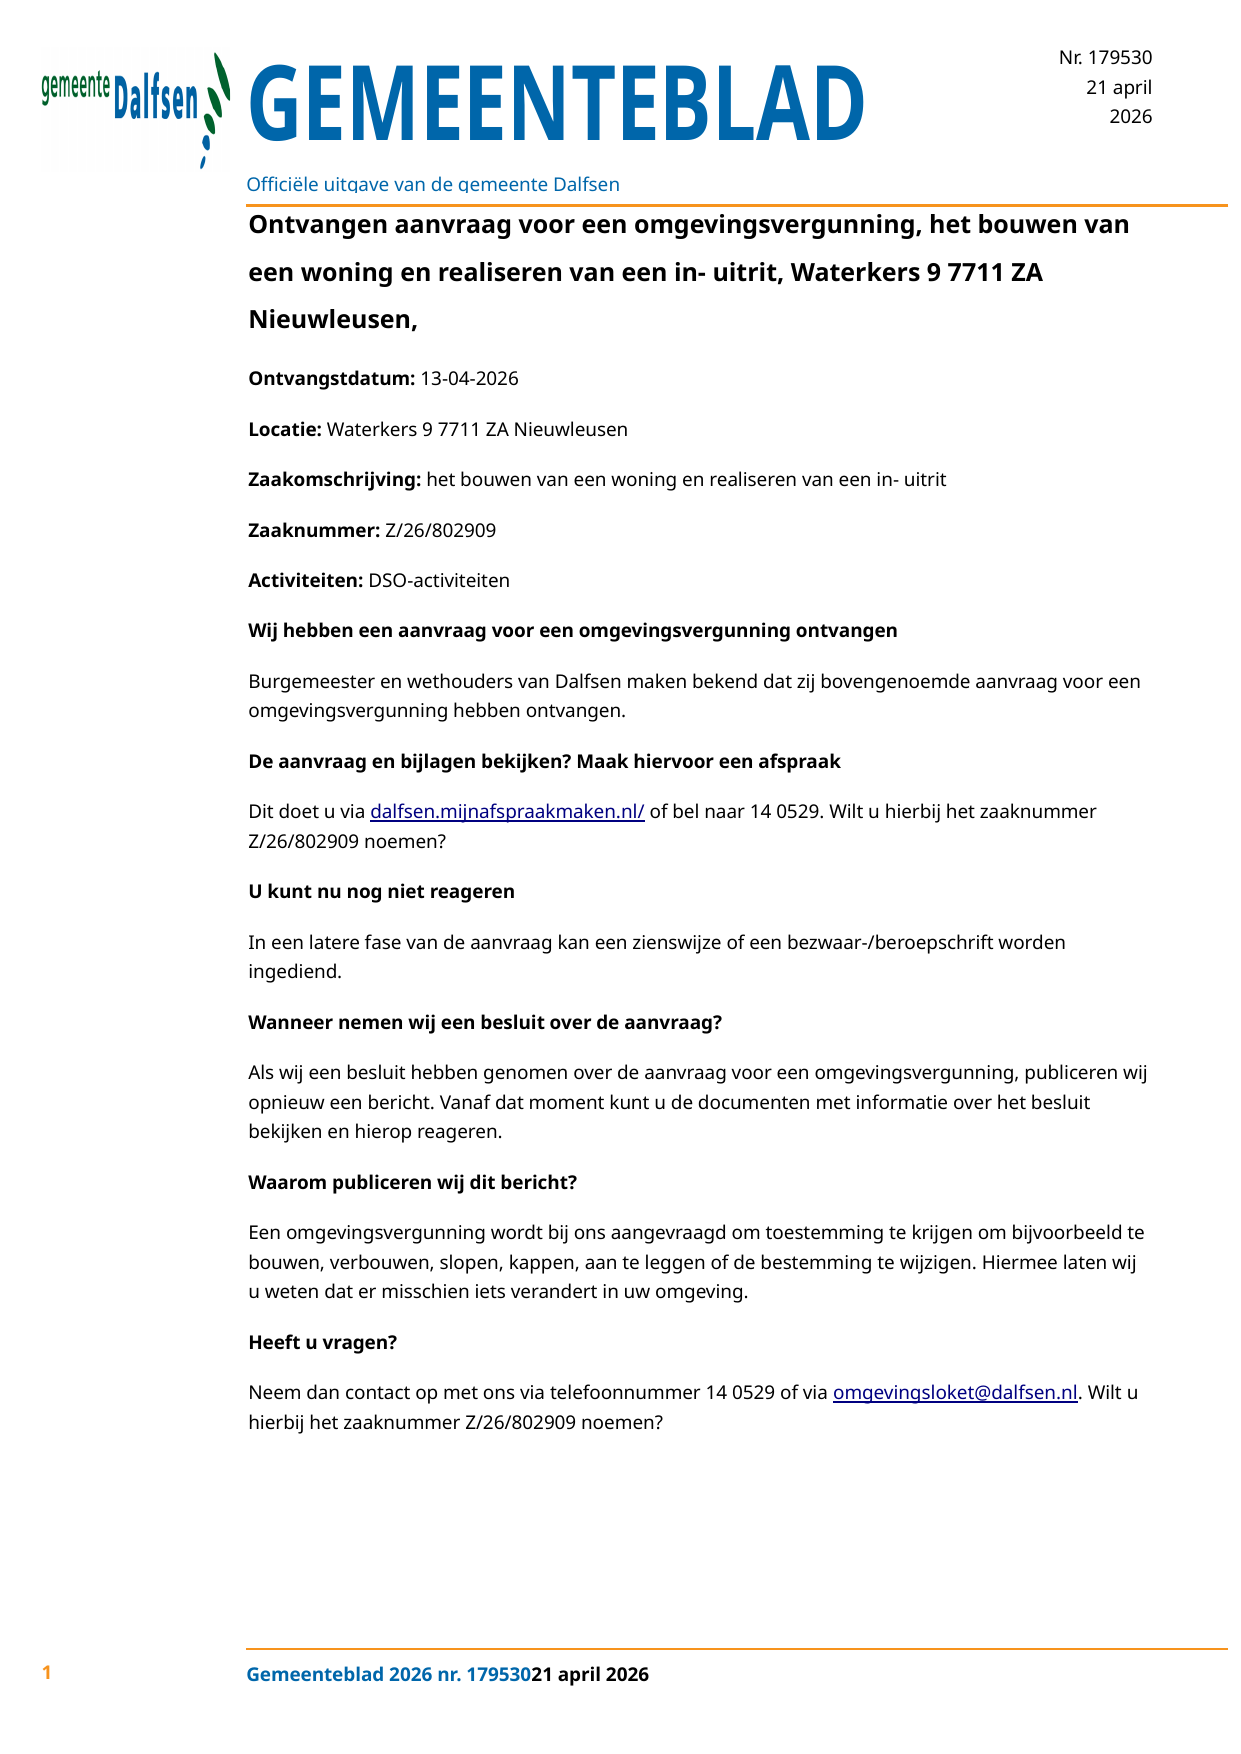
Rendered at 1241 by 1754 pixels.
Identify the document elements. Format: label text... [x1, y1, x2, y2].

text Wanneer nemen wij een besluit over de aanvraag? [248, 1009, 1152, 1034]
picture [41, 47, 231, 172]
text Waarom publiceren wij dit bericht? [248, 1169, 1152, 1194]
text De aanvraag en bijlagen bekijken? Maak hiervoor een afspraak [248, 748, 1152, 774]
text Een omgevingsvergunning wordt bij ons aangevraagd om toestemming te krijgen om bijvoorbeeld te bouwen, verbouwen, slopen, kappen, aan te leggen of de bestemming te wijzigen. Hiermee laten wij u weten dat er misschien iets verandert in uw omgeving. [248, 1219, 1152, 1304]
text Zaakomschrijving: het bouwen van een woning en realiseren van een in- uitrit [248, 466, 1152, 492]
text Zaaknummer: Z/26/802909 [248, 517, 1152, 542]
text Ontvangstdatum: 13-04-2026 [248, 366, 1152, 391]
text Als wij een besluit hebben genomen over de aanvraag voor een omgevingsvergunning, publiceren wij opnieuw een bericht. Vanaf dat moment kunt u de documenten met informatie over het besluit bekijken en hierop reageren. [248, 1059, 1152, 1144]
text Heeft u vragen? [248, 1329, 1152, 1354]
text Locatie: Waterkers 9 7711 ZA Nieuwleusen [248, 416, 1152, 442]
text Burgemeester en wethouders van Dalfsen maken bekend dat zij bovengenoemde aanvraag voor een omgevingsvergunning hebben ontvangen. [248, 668, 1152, 723]
text Ontvangen aanvraag voor een omgevingsvergunning, het bouwen van een woning en realiseren van een in- uitrit, Waterkers 9 7711 ZA Nieuwleusen, [248, 207, 1152, 336]
text U kunt nu nog niet reageren [248, 878, 1152, 904]
text Neem dan contact op met ons via telefoonnummer 14 0529 of via omgevingsloket@dalfsen.nl. Wilt u hierbij het zaaknummer Z/26/802909 noemen? [248, 1379, 1152, 1434]
text Wij hebben een aanvraag voor een omgevingsvergunning ontvangen [248, 618, 1152, 643]
text In een latere fase van de aanvraag kan een zienswijze of een bezwaar-/beroepschrift worden ingediend. [248, 929, 1152, 984]
text Activiteiten: DSO-activiteiten [248, 567, 1152, 593]
text Dit doet u via dalfsen.mijnafspraakmaken.nl/ of bel naar 14 0529. Wilt u hierbij het zaaknummer Z/26/802909 noemen? [248, 798, 1152, 854]
